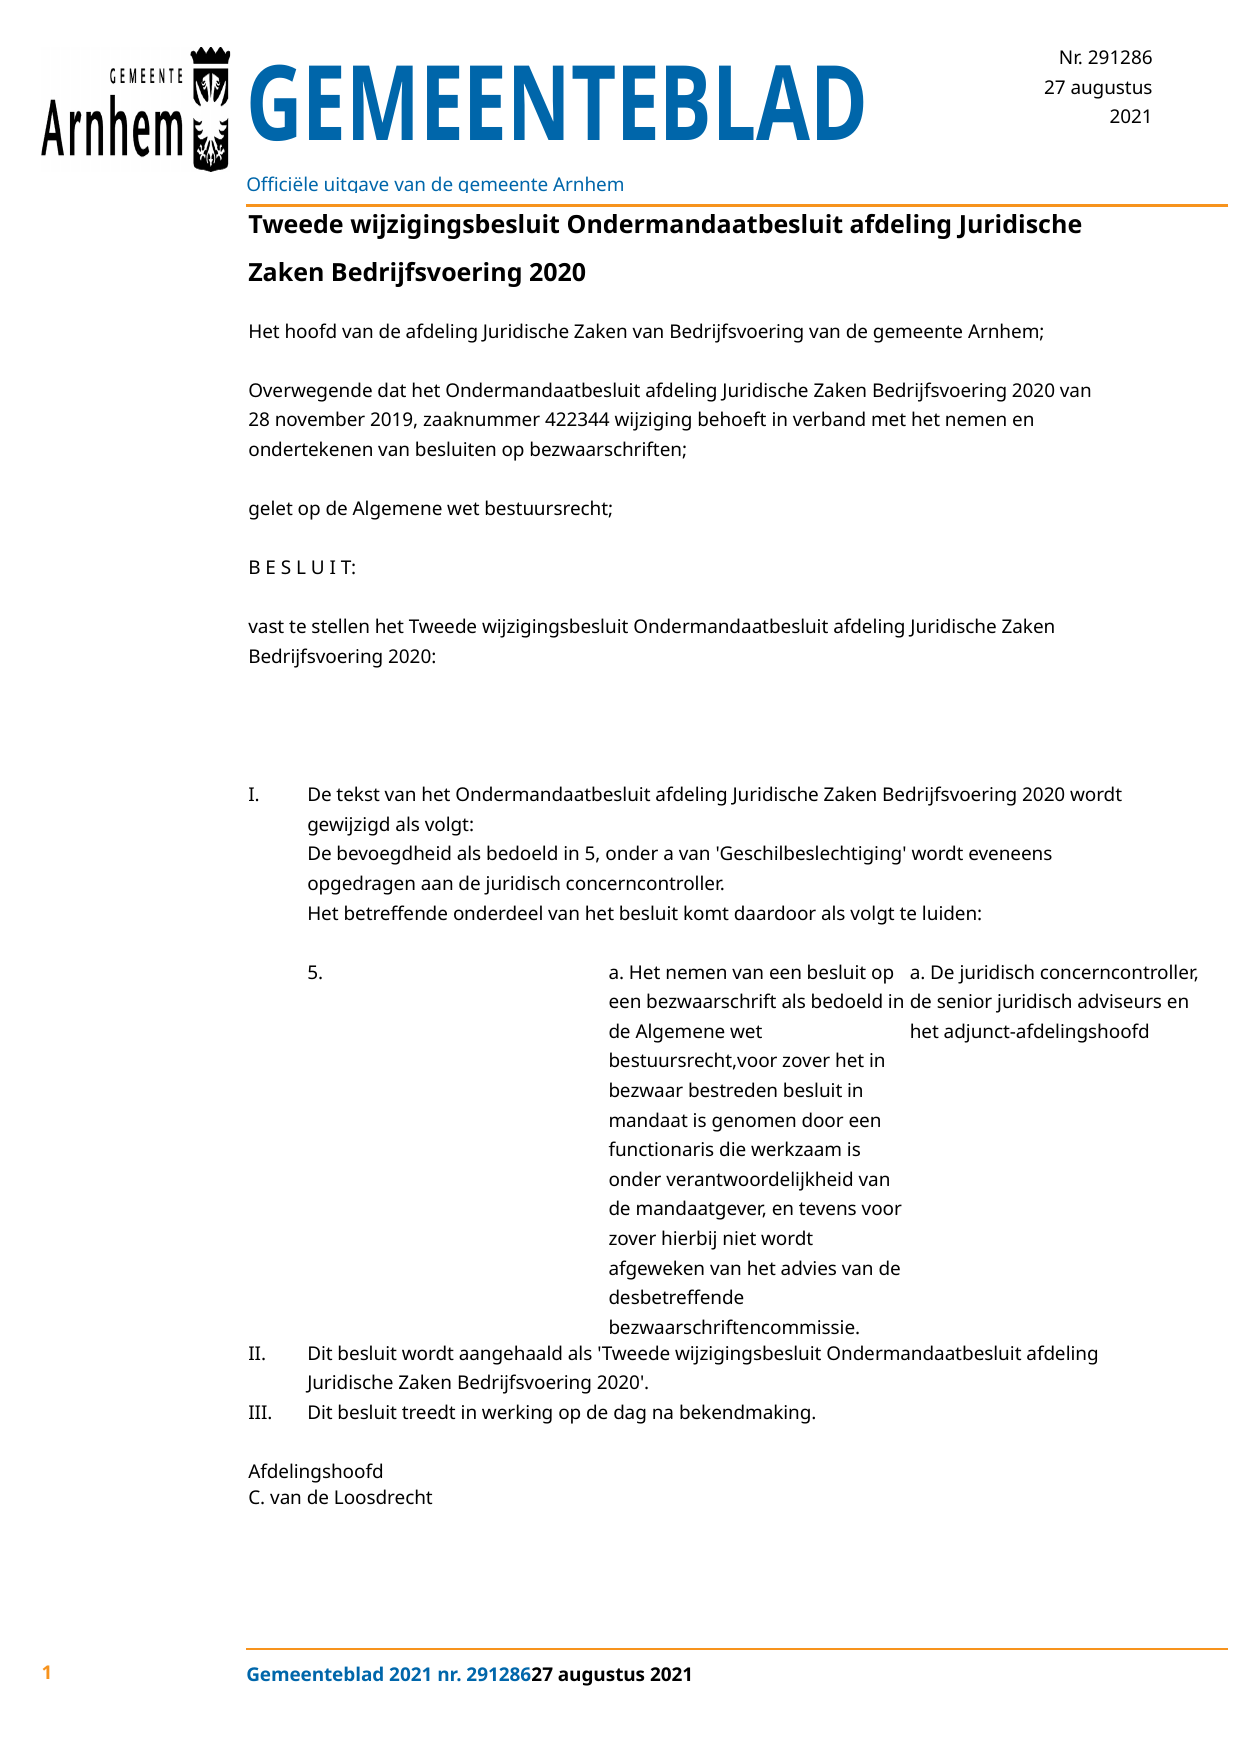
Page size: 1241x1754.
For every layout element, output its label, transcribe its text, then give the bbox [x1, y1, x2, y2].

table_header a. Het nemen van een besluit op een bezwaarschrift als bedoeld in de Algemene wet bestuursrecht,voor zover het in bezwaar bestreden besluit in mandaat is genomen door een functionaris die werkzaam is onder verantwoordelijkheid van de mandaatgever, en tevens voor zover hierbij niet wordt afgeweken van het advies van de desbetreffende bezwaarschriftencommissie. [608, 959, 909, 1340]
text B E S L U I T: [248, 554, 1152, 580]
text 28 november 2019, zaaknummer 422344 wijziging behoeft in verband met het nemen en ondertekenen van besluiten op bezwaarschriften; [248, 407, 1152, 462]
table_header 5. [307, 959, 608, 1340]
table_header a. De juridisch concerncontroller, de senior juridisch adviseurs en het adjunct-afdelingshoofd [910, 959, 1211, 1340]
text C. van de Loosdrecht [248, 1484, 1152, 1509]
list Het betreffende onderdeel van het besluit komt daardoor als volgt te luiden: [248, 900, 1152, 925]
list De tekst van het Ondermandaatbesluit afdeling Juridische Zaken Bedrijfsvoering 2020 wordt gewijzigd als volgt: [248, 781, 1152, 837]
text Afdelingshoofd [248, 1458, 1152, 1484]
picture [41, 47, 231, 172]
text Het hoofd van de afdeling Juridische Zaken van Bedrijfsvoering van de gemeente Arnhem; [248, 318, 1152, 344]
list De bevoegdheid als bedoeld in 5, onder a van 'Geschilbeslechtiging' wordt eveneens opgedragen aan de juridisch concerncontroller. [248, 841, 1152, 896]
list Dit besluit treedt in werking op de dag na bekendmaking. [248, 1399, 1152, 1425]
list Dit besluit wordt aangehaald als 'Tweede wijzigingsbesluit Ondermandaatbesluit afdeling Juridische Zaken Bedrijfsvoering 2020'. [248, 1340, 1152, 1395]
text Tweede wijzigingsbesluit Ondermandaatbesluit afdeling Juridische Zaken Bedrijfsvoering 2020 [248, 207, 1152, 288]
text Overwegende dat het Ondermandaatbesluit afdeling Juridische Zaken Bedrijfsvoering 2020 van [248, 377, 1152, 403]
text vast te stellen het Tweede wijzigingsbesluit Ondermandaatbesluit afdeling Juridische Zaken Bedrijfsvoering 2020: [248, 614, 1152, 669]
text gelet op de Algemene wet bestuursrecht; [248, 495, 1152, 521]
